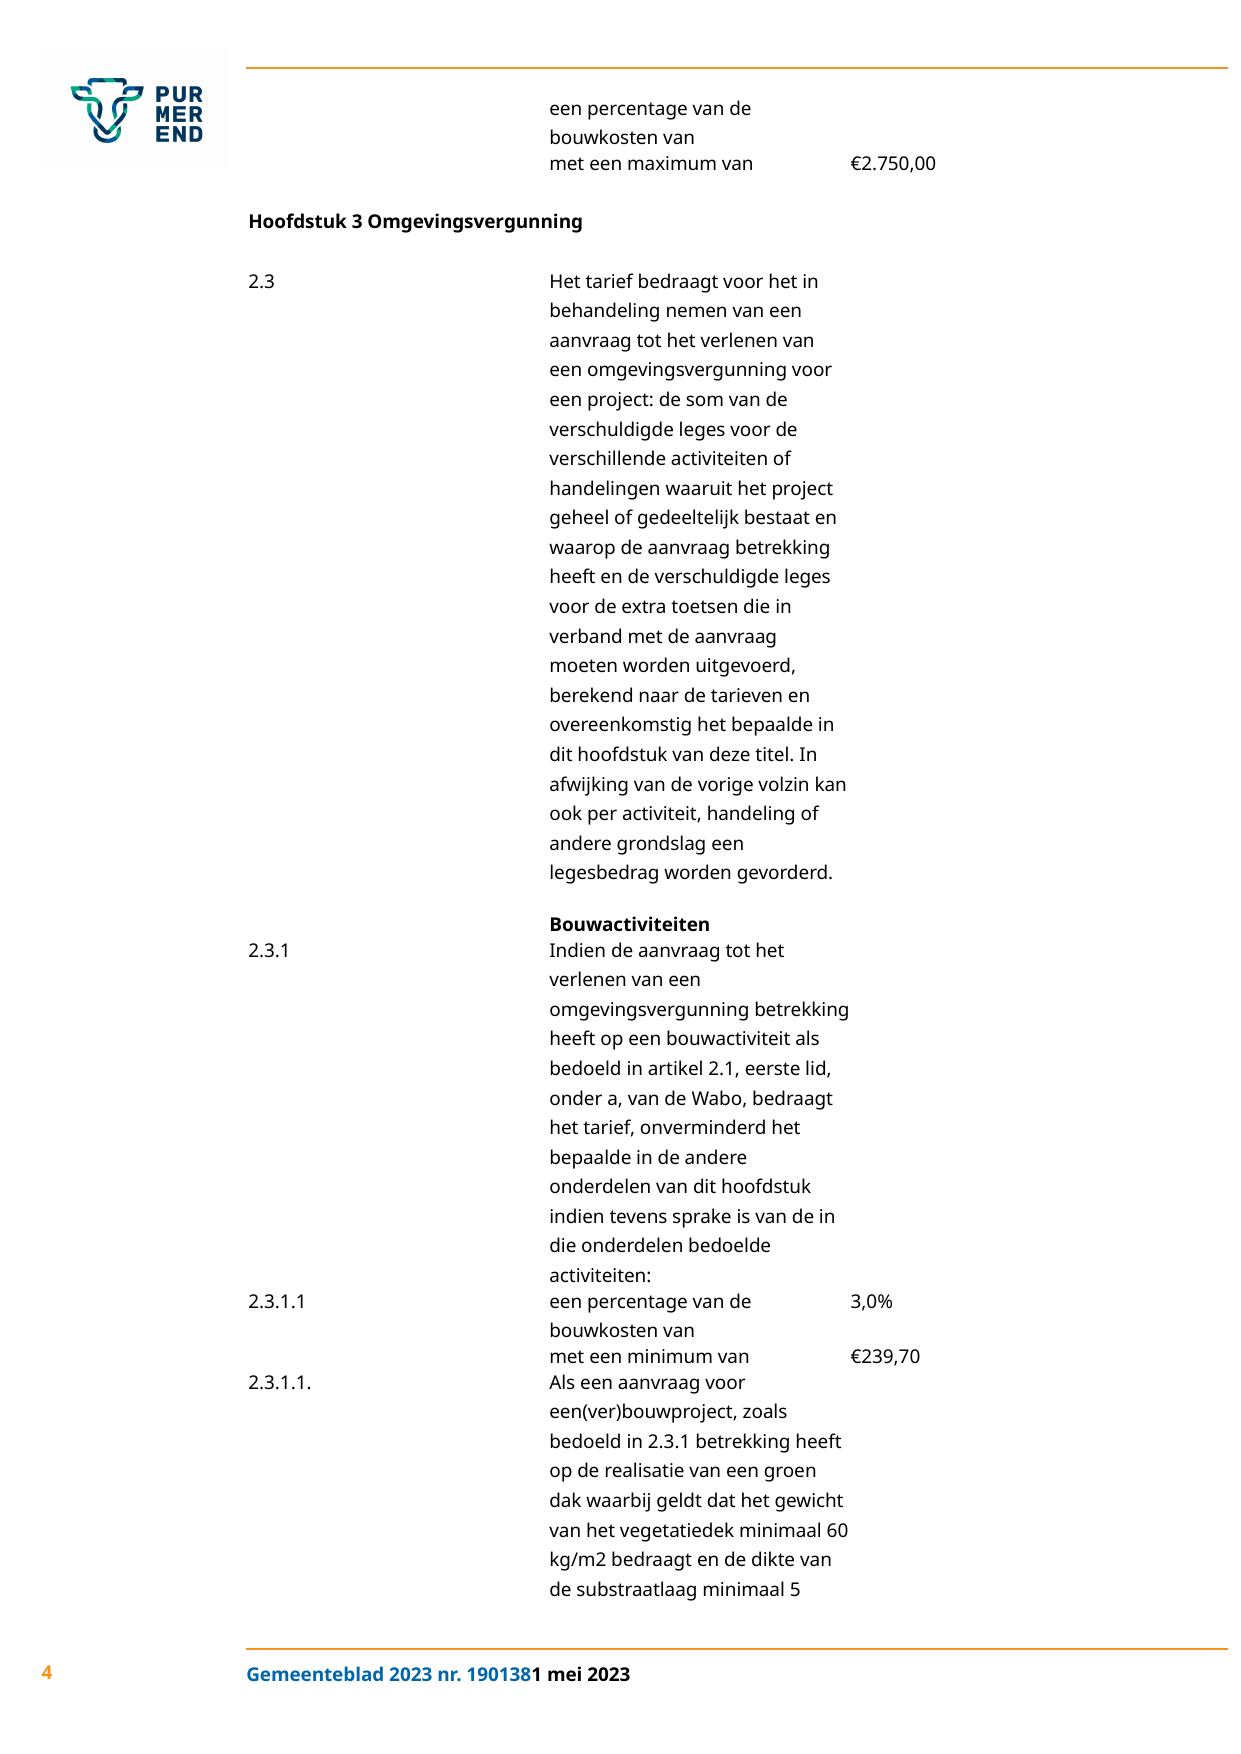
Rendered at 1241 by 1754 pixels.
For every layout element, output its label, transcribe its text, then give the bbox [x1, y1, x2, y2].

table_cell 2.3.1 [248, 937, 549, 1288]
table_cell Indien de aanvraag tot het verlenen van een omgevingsvergunning betrekking heeft op een bouwactiviteit als bedoeld in artikel 2.1, eerste lid, onder a, van de Wabo, bedraagt het tarief, onverminderd het bepaalde in de andere onderdelen van dit hoofdstuk indien tevens sprake is van de in die onderdelen bedoelde activiteiten: [549, 937, 850, 1288]
table_cell [850, 885, 1152, 911]
table_header 2.3 [248, 268, 549, 885]
table_cell een percentage van de bouwkosten van [549, 1288, 850, 1343]
table_cell [850, 95, 1152, 150]
table_cell 2.3.1.1. [248, 1369, 549, 1602]
table_cell met een maximum van [549, 150, 850, 176]
table_cell [850, 937, 1152, 1288]
picture [41, 47, 231, 172]
table_cell [248, 911, 549, 937]
table_cell €239,70 [850, 1343, 1152, 1369]
table_cell [549, 885, 850, 911]
table_cell [248, 885, 549, 911]
table_cell [248, 150, 549, 176]
table_cell [248, 95, 549, 150]
table_cell Als een aanvraag voor een(ver)bouwproject, zoals bedoeld in 2.3.1 betrekking heeft op de realisatie van een groen dak waarbij geldt dat het gewicht van het vegetatiedek minimaal 60 kg/m2 bedraagt en de dikte van de substraatlaag minimaal 5 [549, 1369, 850, 1602]
table_cell [850, 1369, 1152, 1602]
table_cell een percentage van de bouwkosten van [549, 95, 850, 150]
table_cell 2.3.1.1 [248, 1288, 549, 1369]
table_cell [850, 911, 1152, 937]
table_header [850, 268, 1152, 885]
table_cell €2.750,00 [850, 150, 1152, 176]
table_cell Bouwactiviteiten [549, 911, 850, 937]
table_cell 3,0% [850, 1288, 1152, 1343]
table_cell met een minimum van [549, 1343, 850, 1369]
table_header Het tarief bedraagt voor het in behandeling nemen van een aanvraag tot het verlenen van een omgevingsvergunning voor een project: de som van de verschuldigde leges voor de verschillende activiteiten of handelingen waaruit het project geheel of gedeeltelijk bestaat en waarop de aanvraag betrekking heeft en de verschuldigde leges voor de extra toetsen die in verband met de aanvraag moeten worden uitgevoerd, berekend naar de tarieven en overeenkomstig het bepaalde in dit hoofdstuk van deze titel. In afwijking van de vorige volzin kan ook per activiteit, handeling of andere grondslag een legesbedrag worden gevorderd. [549, 268, 850, 885]
text Hoofdstuk 3 Omgevingsvergunning [248, 209, 1152, 234]
